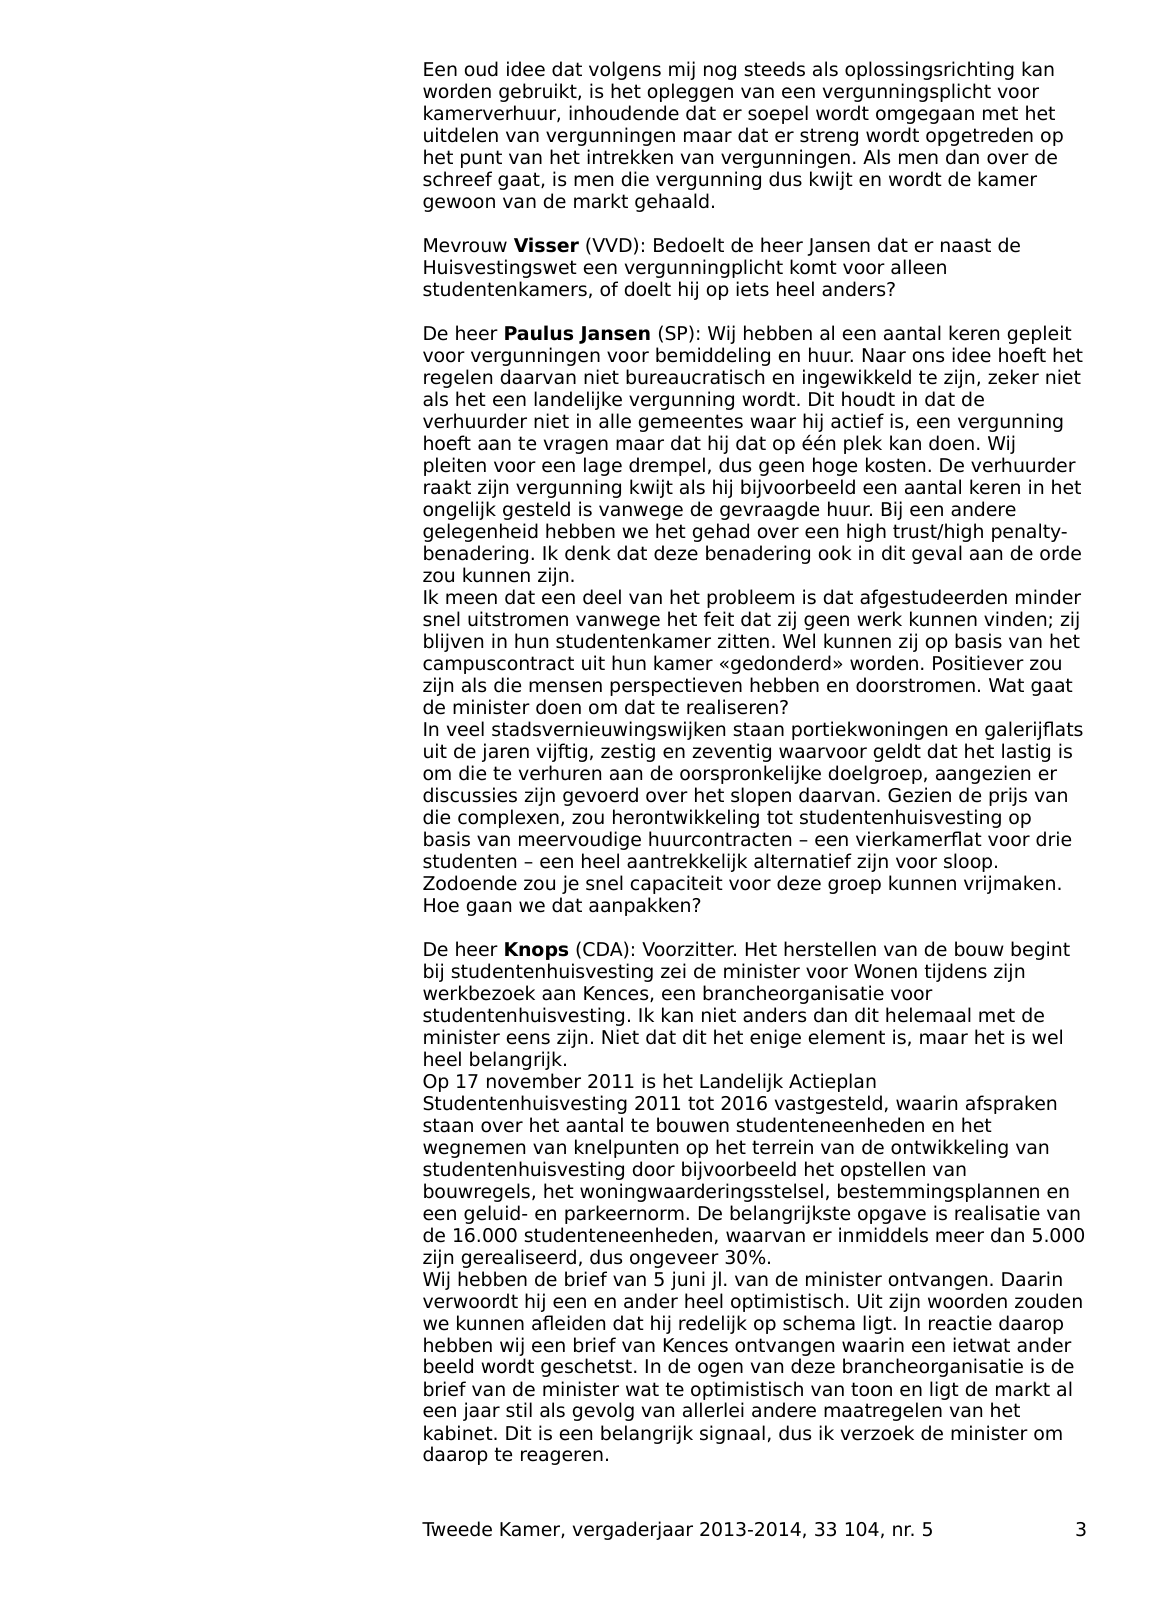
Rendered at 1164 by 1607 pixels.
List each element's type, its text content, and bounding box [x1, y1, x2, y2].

text Wij hebben de brief van 5 juni jl. van de minister ontvangen. Daarin verwoordt hij een en ander heel optimistisch. Uit zijn woorden zouden we kunnen afleiden dat hij redelijk op schema ligt. In reactie daarop hebben wij een brief van Kences ontvangen waarin een ietwat ander beeld wordt geschetst. In de ogen van deze brancheorganisatie is de brief van de minister wat te optimistisch van toon en ligt de markt al een jaar stil als gevolg van allerlei andere maatregelen van het kabinet. Dit is een belangrijk signaal, dus ik verzoek de minister om daarop te reageren. [422, 1268, 1087, 1466]
text De heer Knops (CDA): Voorzitter. Het herstellen van de bouw begint bij studentenhuisvesting zei de minister voor Wonen tijdens zijn werkbezoek aan Kences, een brancheorganisatie voor studentenhuisvesting. Ik kan niet anders dan dit helemaal met de minister eens zijn. Niet dat dit het enige element is, maar het is wel heel belangrijk. [422, 939, 1087, 1071]
text Mevrouw Visser (VVD): Bedoelt de heer Jansen dat er naast de Huisvestingswet een vergunningplicht komt voor alleen studentenkamers, of doelt hij op iets heel anders? [422, 235, 1087, 301]
text Ik meen dat een deel van het probleem is dat afgestudeerden minder snel uitstromen vanwege het feit dat zij geen werk kunnen vinden; zij blijven in hun studentenkamer zitten. Wel kunnen zij op basis van het campuscontract uit hun kamer «gedonderd» worden. Positiever zou zijn als die mensen perspectieven hebben en doorstromen. Wat gaat de minister doen om dat te realiseren? [422, 587, 1087, 719]
text In veel stadsvernieuwingswijken staan portiekwoningen en galerijflats uit de jaren vijftig, zestig en zeventig waarvoor geldt dat het lastig is om die te verhuren aan de oorspronkelijke doelgroep, aangezien er discussies zijn gevoerd over het slopen daarvan. Gezien de prijs van die complexen, zou herontwikkeling tot studentenhuisvesting op basis van meervoudige huurcontracten – een vierkamerflat voor drie studenten – een heel aantrekkelijk alternatief zijn voor sloop. Zodoende zou je snel capaciteit voor deze groep kunnen vrijmaken. Hoe gaan we dat aanpakken? [422, 719, 1087, 917]
text De heer Paulus Jansen (SP): Wij hebben al een aantal keren gepleit voor vergunningen voor bemiddeling en huur. Naar ons idee hoeft het regelen daarvan niet bureaucratisch en ingewikkeld te zijn, zeker niet als het een landelijke vergunning wordt. Dit houdt in dat de verhuurder niet in alle gemeentes waar hij actief is, een vergunning hoeft aan te vragen maar dat hij dat op één plek kan doen. Wij pleiten voor een lage drempel, dus geen hoge kosten. De verhuurder raakt zijn vergunning kwijt als hij bijvoorbeeld een aantal keren in het ongelijk gesteld is vanwege de gevraagde huur. Bij een andere gelegenheid hebben we het gehad over een high trust/high penalty-benadering. Ik denk dat deze benadering ook in dit geval aan de orde zou kunnen zijn. [422, 323, 1087, 587]
text Op 17 november 2011 is het Landelijk Actieplan Studentenhuisvesting 2011 tot 2016 vastgesteld, waarin afspraken staan over het aantal te bouwen studenteneenheden en het wegnemen van knelpunten op het terrein van de ontwikkeling van studentenhuisvesting door bijvoorbeeld het opstellen van bouwregels, het woningwaarderingsstelsel, bestemmingsplannen en een geluid- en parkeernorm. De belangrijkste opgave is realisatie van de 16.000 studenteneenheden, waarvan er inmiddels meer dan 5.000 zijn gerealiseerd, dus ongeveer 30%. [422, 1071, 1087, 1268]
text Een oud idee dat volgens mij nog steeds als oplossingsrichting kan worden gebruikt, is het opleggen van een vergunningsplicht voor kamerverhuur, inhoudende dat er soepel wordt omgegaan met het uitdelen van vergunningen maar dat er streng wordt opgetreden op het punt van het intrekken van vergunningen. Als men dan over de schreef gaat, is men die vergunning dus kwijt en wordt de kamer gewoon van de markt gehaald. [422, 59, 1087, 213]
